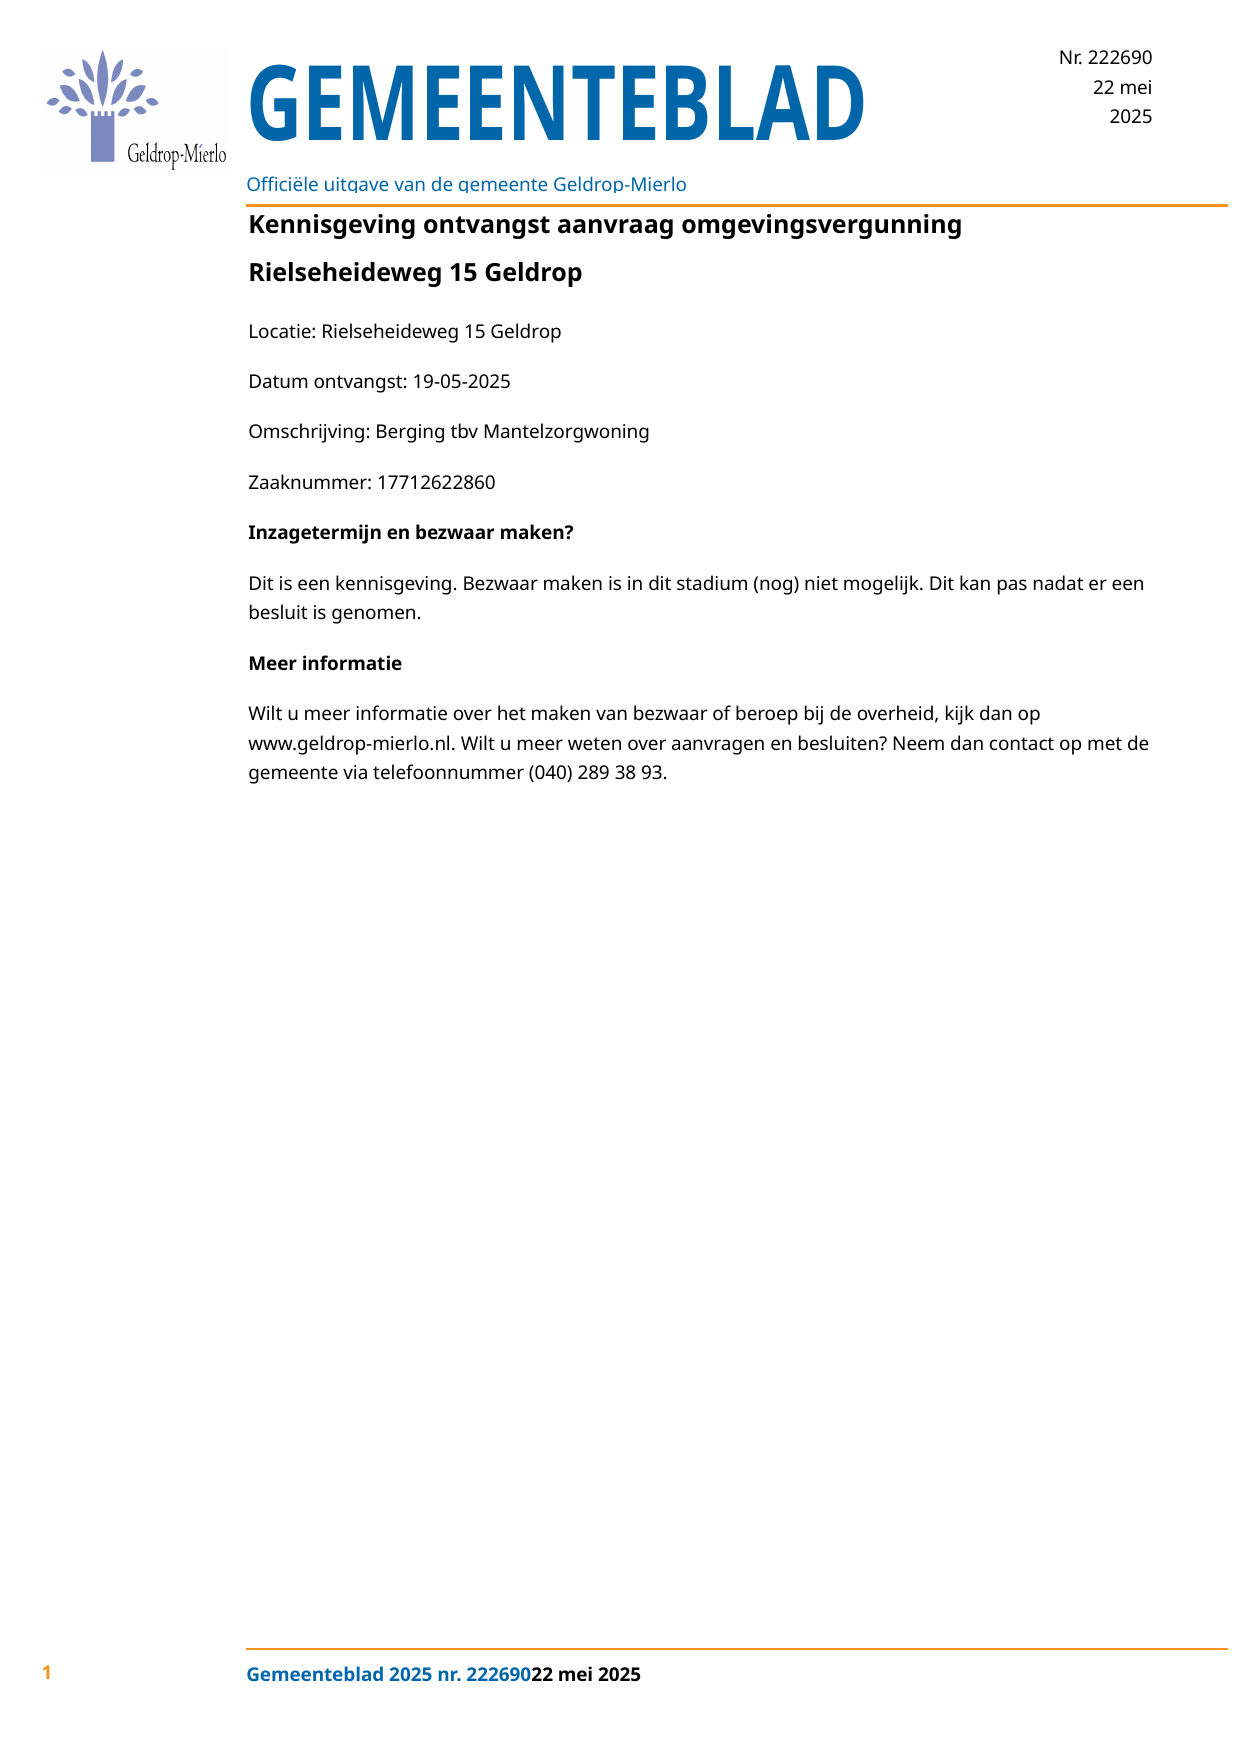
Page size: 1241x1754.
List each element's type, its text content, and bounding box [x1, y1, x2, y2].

picture [41, 47, 231, 172]
text Inzagetermijn en bezwaar maken? [248, 519, 1152, 545]
text Meer informatie [248, 650, 1152, 676]
text Wilt u meer informatie over het maken van bezwaar of beroep bij de overheid, kijk dan op www.geldrop-mierlo.nl. Wilt u meer weten over aanvragen en besluiten? Neem dan contact op met de gemeente via telefoonnummer (040) 289 38 93. [248, 700, 1152, 785]
text Datum ontvangst: 19-05-2025 [248, 368, 1152, 394]
text Kennisgeving ontvangst aanvraag omgevingsvergunning Rielseheideweg 15 Geldrop [248, 207, 1152, 288]
text Omschrijving: Berging tbv Mantelzorgwoning [248, 419, 1152, 444]
text Locatie: Rielseheideweg 15 Geldrop [248, 318, 1152, 344]
text Dit is een kennisgeving. Bezwaar maken is in dit stadium (nog) niet mogelijk. Dit kan pas nadat er een besluit is genomen. [248, 570, 1152, 625]
text Zaaknummer: 17712622860 [248, 469, 1152, 495]
